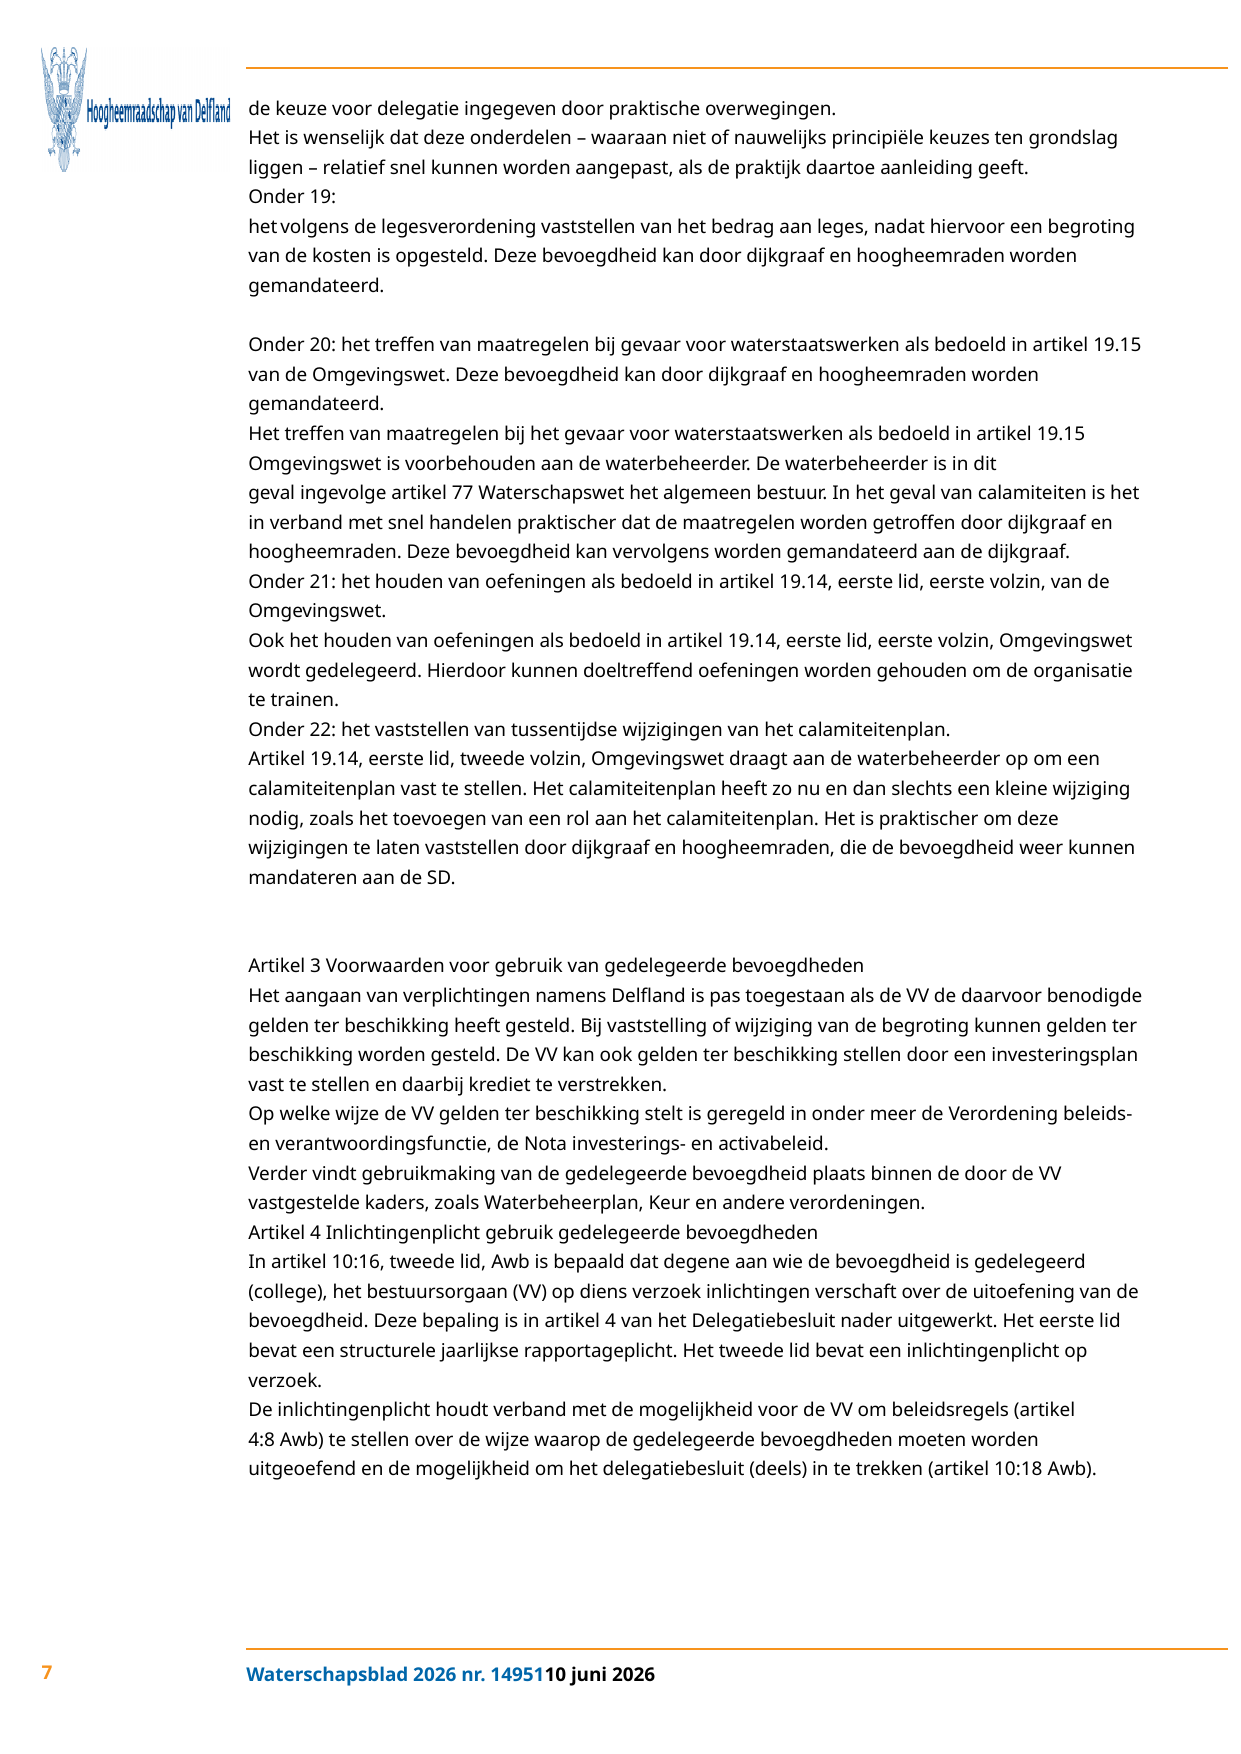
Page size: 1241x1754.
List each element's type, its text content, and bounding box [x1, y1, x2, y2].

text ​Onder 21: het houden van oefeningen als bedoeld in artikel 19.14, eerste lid, eerste volzin, van de Omgevingswet. [248, 568, 1152, 623]
text ​​Onder 19: [248, 183, 1152, 209]
text ​Artikel 19.14, eerste lid, tweede volzin, Omgevingswet draagt aan de waterbeheerder op om een calamiteitenplan vast te stellen. Het calamiteitenplan heeft zo nu en dan slechts een kleine wijziging nodig, zoals het toevoegen van een rol aan het calamiteitenplan. Het is praktischer om deze wijzigingen te laten vaststellen door dijkgraaf en hoogheemraden, die de bevoegdheid weer kunnen mandateren aan de SD. [248, 746, 1152, 890]
text Het aangaan van verplichtingen namens Delfland is pas toegestaan als de VV de daarvoor benodigde gelden ter beschikking heeft gesteld. Bij vaststelling of wijziging van de begroting kunnen gelden ter beschikking worden gesteld. De VV kan ook gelden ter beschikking stellen door een investeringsplan vast te stellen en daarbij krediet te verstrekken. [248, 982, 1152, 1097]
text de keuze voor delegatie ingegeven door praktische overwegingen. [248, 95, 1152, 121]
text ​Onder 20: het treffen van maatregelen bij gevaar voor waterstaatswerken als bedoeld in artikel 19.15 van de Omgevingswet. Deze bevoegdheid kan door dijkgraaf en hoogheemraden worden gemandateerd. [248, 331, 1152, 416]
text Artikel 4 Inlichtingenplicht gebruik gedelegeerde bevoegdheden [248, 1219, 1152, 1245]
text Artikel 3 Voorwaarden voor gebruik van gedelegeerde bevoegdheden [248, 953, 1152, 978]
text Op welke wijze de VV gelden ter beschikking stelt is geregeld in onder meer de Verordening beleids- en verantwoordingsfunctie, de Nota investerings- en activabeleid. [248, 1101, 1152, 1156]
text ​Onder 22: het vaststellen van tussentijdse wijzigingen van het calamiteitenplan. [248, 716, 1152, 742]
picture [41, 47, 231, 172]
text ​​ [248, 893, 1152, 919]
text Verder vindt gebruikmaking van de gedelegeerde bevoegdheid plaats binnen de door de VV vastgestelde kaders, zoals Waterbeheerplan, Keur en andere verordeningen. [248, 1160, 1152, 1215]
text De inlichtingenplicht houdt verband met de mogelijkheid voor de VV om beleidsregels (artikel 4:8 Awb) te stellen over de wijze waarop de gedelegeerde bevoegdheden moeten worden uitgeoefend en de mogelijkheid om het delegatiebesluit (deels) in te trekken (artikel 10:18 Awb). [248, 1396, 1152, 1481]
text ​Het treffen van maatregelen bij het gevaar voor waterstaatswerken als bedoeld in artikel 19.15 Omgevingswet is voorbehouden aan de waterbeheerder. De waterbeheerder is in dit geval ingevolge artikel 77 Waterschapswet het algemeen bestuur. In het geval van calamiteiten is het in verband met snel handelen praktischer dat de maatregelen worden getroffen door dijkgraaf en hoogheemraden. Deze bevoegdheid kan vervolgens worden gemandateerd aan de dijkgraaf. [248, 420, 1152, 564]
text ​het volgens de legesverordening vaststellen van het bedrag aan leges, nadat hiervoor een begroting van de kosten is opgesteld. Deze bevoegdheid kan door dijkgraaf en hoogheemraden worden gemandateerd. [248, 213, 1152, 298]
text Het is wenselijk dat deze onderdelen – waaraan niet of nauwelijks principiële keuzes ten grondslag liggen – relatief snel kunnen worden aangepast, als de praktijk daartoe aanleiding geeft. [248, 124, 1152, 180]
text ​Ook het houden van oefeningen als bedoeld in artikel 19.14, eerste lid, eerste volzin, Omgevingswet wordt gedelegeerd. Hierdoor kunnen doeltreffend oefeningen worden gehouden om de organisatie te trainen. [248, 627, 1152, 712]
text In artikel 10:16, tweede lid, Awb is bepaald dat degene aan wie de bevoegdheid is gedelegeerd (college), het bestuursorgaan (VV) op diens verzoek inlichtingen verschaft over de uitoefening van de bevoegdheid. Deze bepaling is in artikel 4 van het Delegatiebesluit nader uitgewerkt. Het eerste lid bevat een structurele jaarlijkse rapportageplicht. Het tweede lid bevat een inlichtingenplicht op verzoek. [248, 1248, 1152, 1393]
text ​ [248, 302, 1152, 328]
